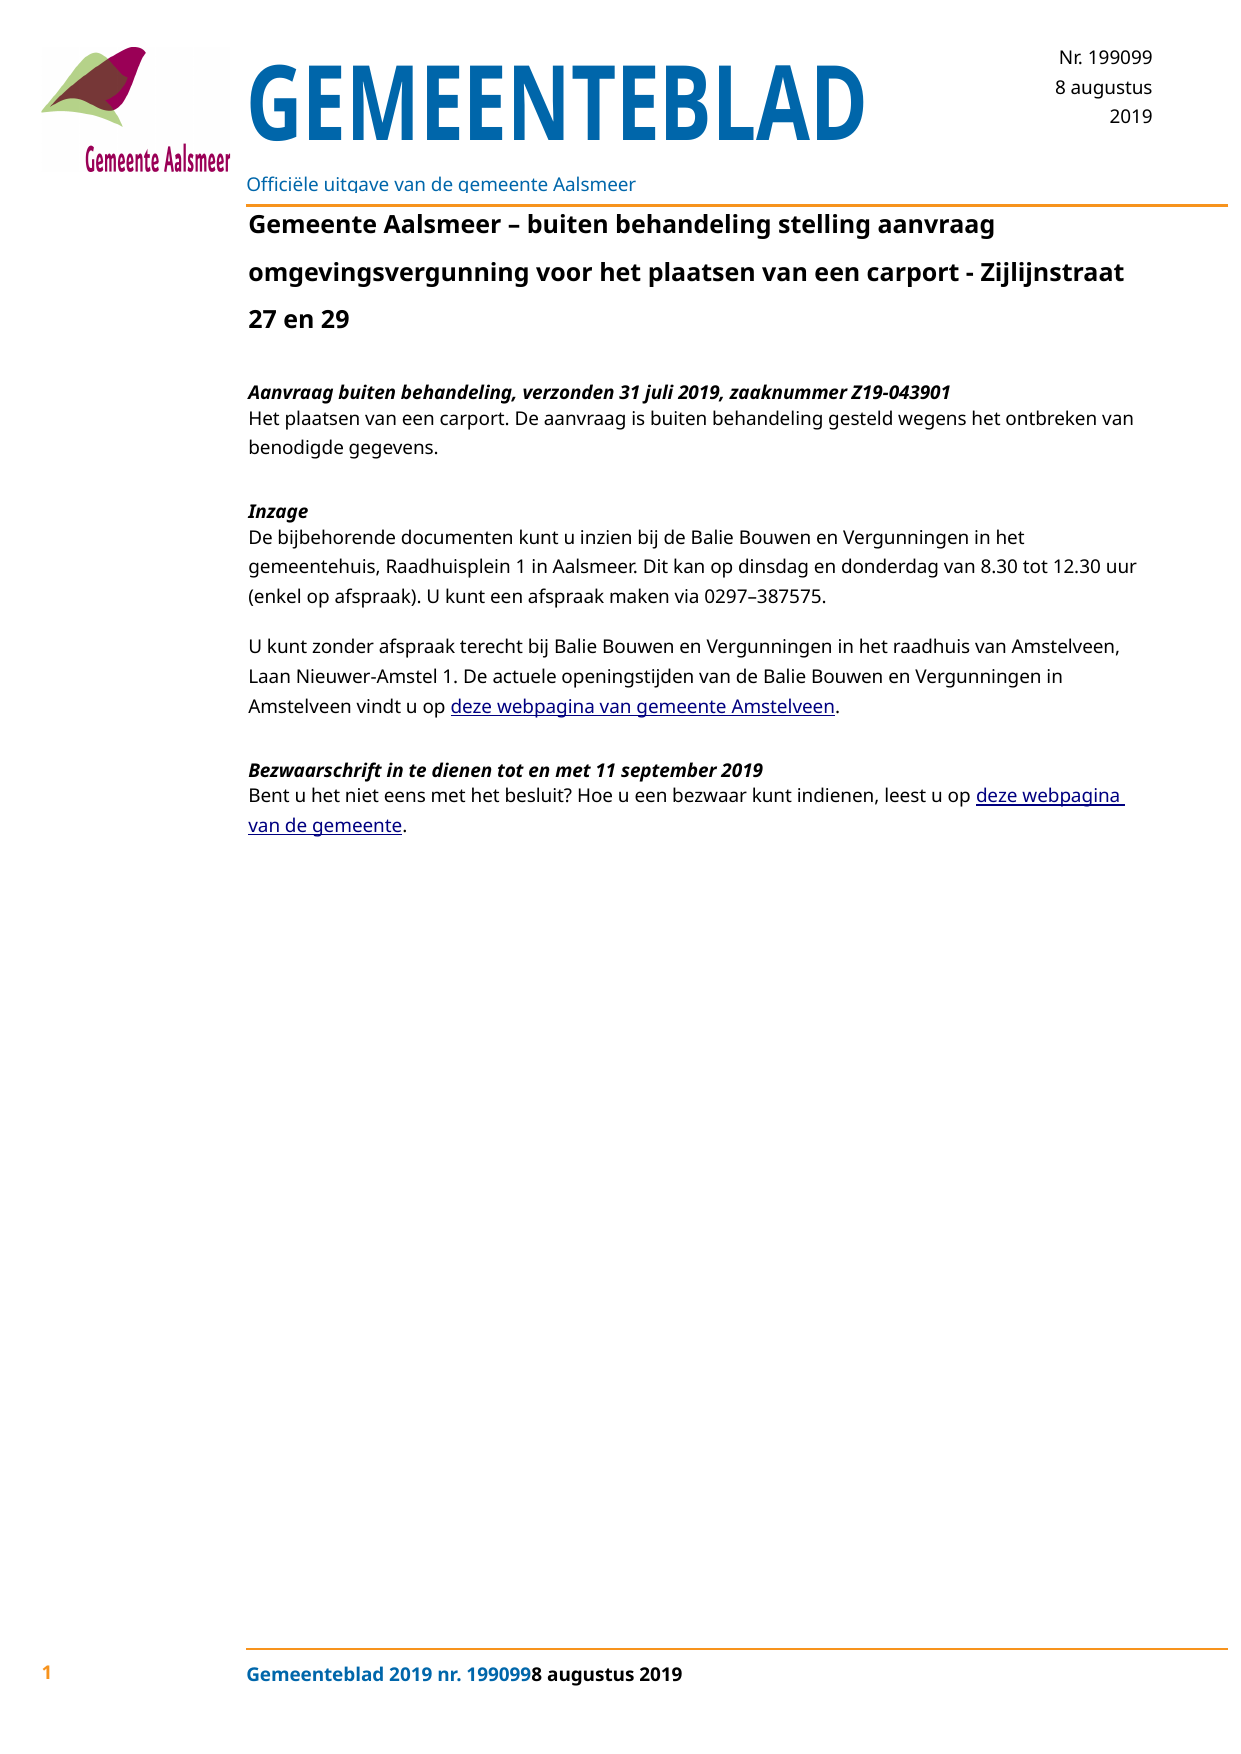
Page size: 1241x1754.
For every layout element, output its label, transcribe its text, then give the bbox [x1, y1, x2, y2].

picture [41, 47, 231, 172]
text Aanvraag buiten behandeling, verzonden 31 juli 2019, zaaknummer Z19-043901 [248, 379, 1152, 405]
text Het plaatsen van een carport. De aanvraag is buiten behandeling gesteld wegens het ontbreken van benodigde gegevens. [248, 405, 1152, 460]
text Bent u het niet eens met het besluit? Hoe u een bezwaar kunt indienen, leest u op deze webpagina van de gemeente. [248, 782, 1152, 838]
text Inzage [248, 498, 1152, 524]
text Bezwaarschrift in te dienen tot en met 11 september 2019 [248, 757, 1152, 782]
text De bijbehorende documenten kunt u inzien bij de Balie Bouwen en Vergunningen in het gemeentehuis, Raadhuisplein 1 in Aalsmeer. Dit kan op dinsdag en donderdag van 8.30 tot 12.30 uur (enkel op afspraak). U kunt een afspraak maken via 0297–387575. [248, 524, 1152, 609]
text U kunt zonder afspraak terecht bij Balie Bouwen en Vergunningen in het raadhuis van Amstelveen, Laan Nieuwer-Amstel 1. De actuele openingstijden van de Balie Bouwen en Vergunningen in Amstelveen vindt u op deze webpagina van gemeente Amstelveen. [248, 634, 1152, 718]
text Gemeente Aalsmeer – buiten behandeling stelling aanvraag omgevingsvergunning voor het plaatsen van een carport - Zijlijnstraat 27 en 29 [248, 207, 1152, 336]
